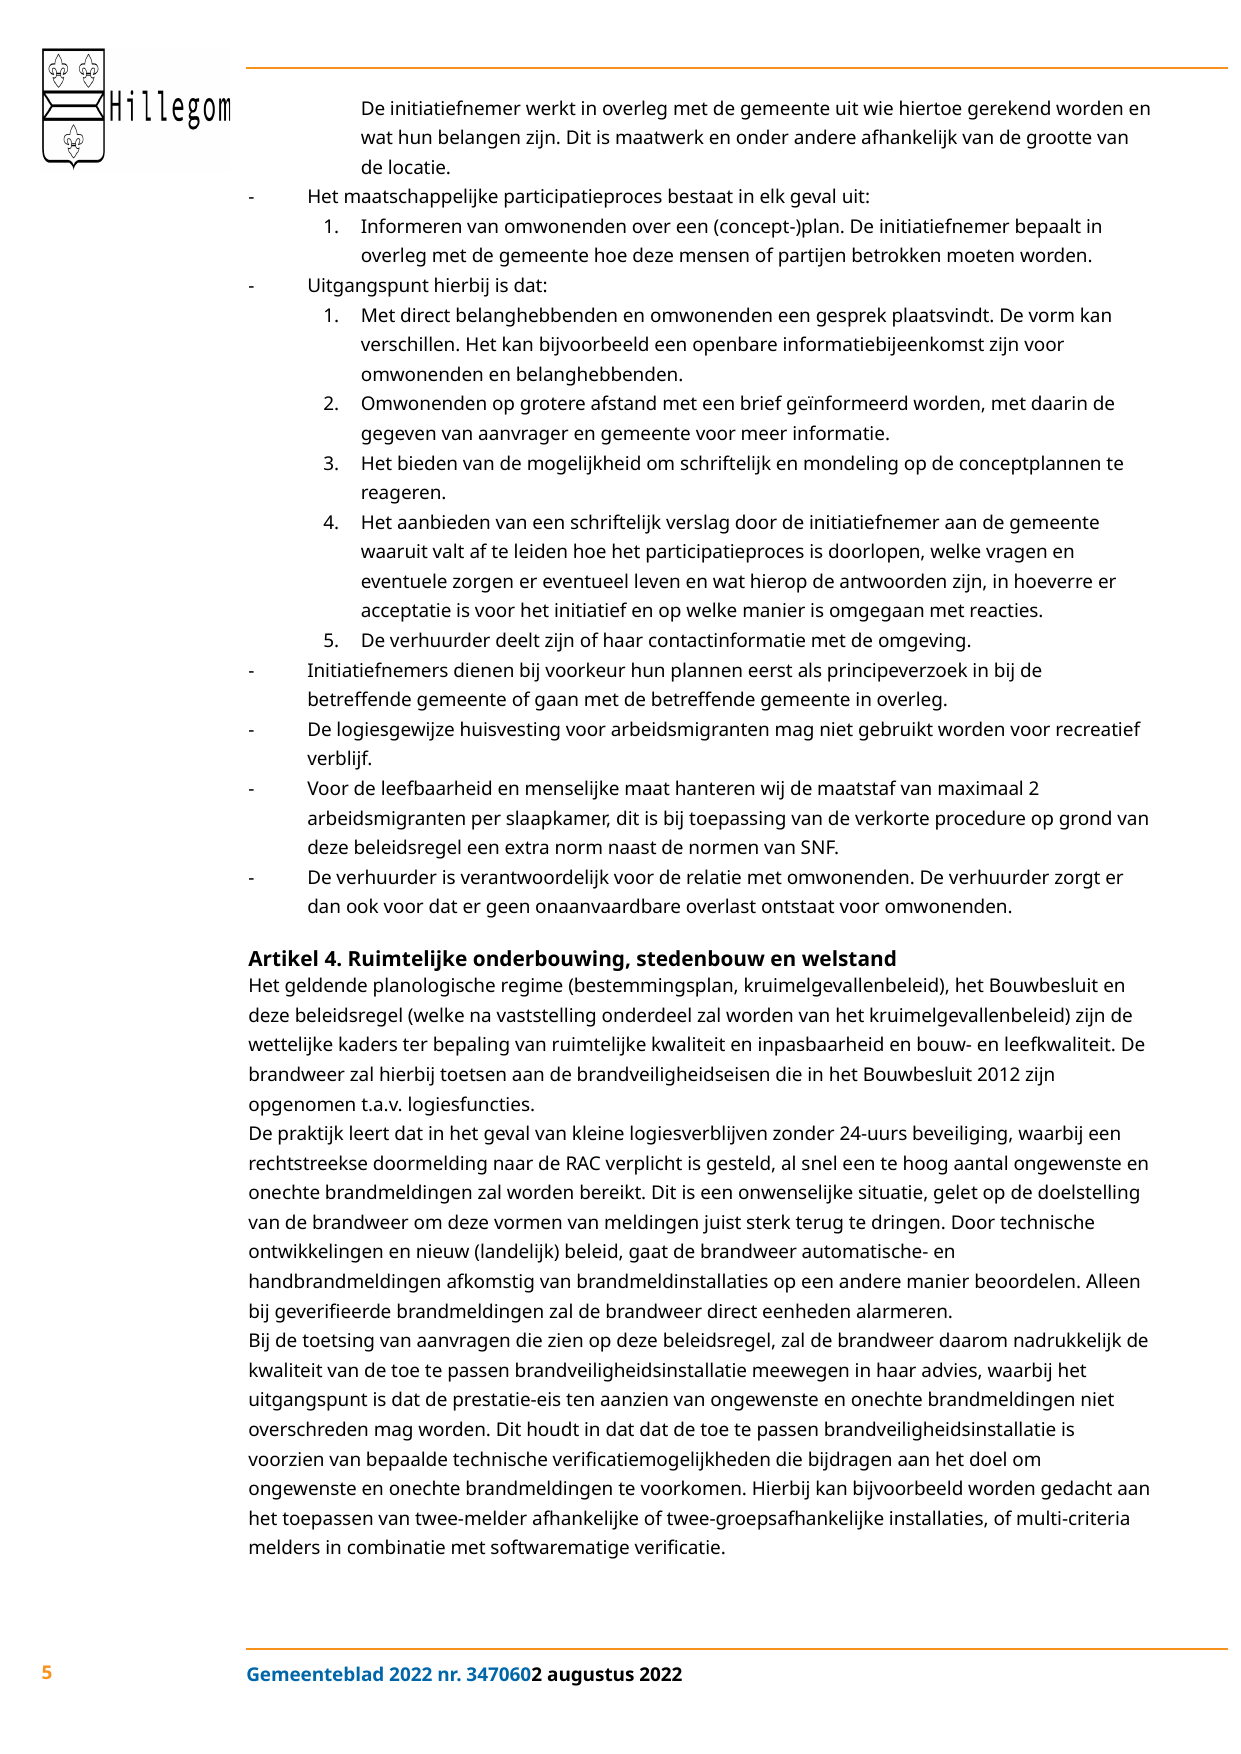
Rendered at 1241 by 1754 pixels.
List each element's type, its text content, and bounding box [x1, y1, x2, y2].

list Met direct belanghebbenden en omwonenden een gesprek plaatsvindt. De vorm kan verschillen. Het kan bijvoorbeeld een openbare informatiebijeenkomst zijn voor omwonenden en belanghebbenden. [323, 302, 1152, 387]
picture [41, 47, 231, 172]
list De verhuurder deelt zijn of haar contactinformatie met de omgeving. [323, 627, 1152, 653]
list De initiatiefnemer werkt in overleg met de gemeente uit wie hiertoe gerekend worden en wat hun belangen zijn. Dit is maatwerk en onder andere afhankelijk van de grootte van de locatie. [323, 95, 1152, 180]
list Het bieden van de mogelijkheid om schriftelijk en mondeling op de conceptplannen te reageren. [323, 450, 1152, 505]
list De verhuurder is verantwoordelijk voor de relatie met omwonenden. De verhuurder zorgt er dan ook voor dat er geen onaanvaardbare overlast ontstaat voor omwonenden. [248, 864, 1152, 919]
list Voor de leefbaarheid en menselijke maat hanteren wij de maatstaf van maximaal 2 arbeidsmigranten per slaapkamer, dit is bij toepassing van de verkorte procedure op grond van deze beleidsregel een extra norm naast de normen van SNF. [248, 775, 1152, 860]
text Bij de toetsing van aanvragen die zien op deze beleidsregel, zal de brandweer daarom nadrukkelijk de kwaliteit van de toe te passen brandveiligheidsinstallatie meewegen in haar advies, waarbij het uitgangspunt is dat de prestatie-eis ten aanzien van ongewenste en onechte brandmeldingen niet overschreden mag worden. Dit houdt in dat dat de toe te passen brandveiligheidsinstallatie is voorzien van bepaalde technische verificatiemogelijkheden die bijdragen aan het doel om ongewenste en onechte brandmeldingen te voorkomen. Hierbij kan bijvoorbeeld worden gedacht aan het toepassen van twee-melder afhankelijke of twee-groepsafhankelijke installaties, of multi-criteria melders in combinatie met softwarematige verificatie. [248, 1327, 1152, 1560]
list Uitgangspunt hierbij is dat: [248, 272, 1152, 298]
text Het geldende planologische regime (bestemmingsplan, kruimelgevallenbeleid), het Bouwbesluit en deze beleidsregel (welke na vaststelling onderdeel zal worden van het kruimelgevallenbeleid) zijn de wettelijke kaders ter bepaling van ruimtelijke kwaliteit en inpasbaarheid en bouw- en leefkwaliteit. De brandweer zal hierbij toetsen aan de brandveiligheidseisen die in het Bouwbesluit 2012 zijn opgenomen t.a.v. logiesfuncties. [248, 972, 1152, 1116]
text De praktijk leert dat in het geval van kleine logiesverblijven zonder 24-uurs beveiliging, waarbij een rechtstreekse doormelding naar de RAC verplicht is gesteld, al snel een te hoog aantal ongewenste en onechte brandmeldingen zal worden bereikt. Dit is een onwenselijke situatie, gelet op de doelstelling van de brandweer om deze vormen van meldingen juist sterk terug te dringen. Door technische ontwikkelingen en nieuw (landelijk) beleid, gaat de brandweer automatische- en handbrandmeldingen afkomstig van brandmeldinstallaties op een andere manier beoordelen. Alleen bij geverifieerde brandmeldingen zal de brandweer direct eenheden alarmeren. [248, 1120, 1152, 1323]
list Het aanbieden van een schriftelijk verslag door de initiatiefnemer aan de gemeente waaruit valt af te leiden hoe het participatieproces is doorlopen, welke vragen en eventuele zorgen er eventueel leven en wat hierop de antwoorden zijn, in hoeverre er acceptatie is voor het initiatief en op welke manier is omgegaan met reacties. [323, 509, 1152, 623]
list Het maatschappelijke participatieproces bestaat in elk geval uit: [248, 183, 1152, 209]
list Initiatiefnemers dienen bij voorkeur hun plannen eerst als principeverzoek in bij de betreffende gemeente of gaan met de betreffende gemeente in overleg. [248, 657, 1152, 712]
list De logiesgewijze huisvesting voor arbeidsmigranten mag niet gebruikt worden voor recreatief verblijf. [248, 716, 1152, 771]
text Artikel 4. Ruimtelijke onderbouwing, stedenbouw en welstand [248, 944, 1152, 972]
list Informeren van omwonenden over een (concept-)plan. De initiatiefnemer bepaalt in overleg met de gemeente hoe deze mensen of partijen betrokken moeten worden. [323, 213, 1152, 268]
list Omwonenden op grotere afstand met een brief geïnformeerd worden, met daarin de gegeven van aanvrager en gemeente voor meer informatie. [323, 391, 1152, 446]
